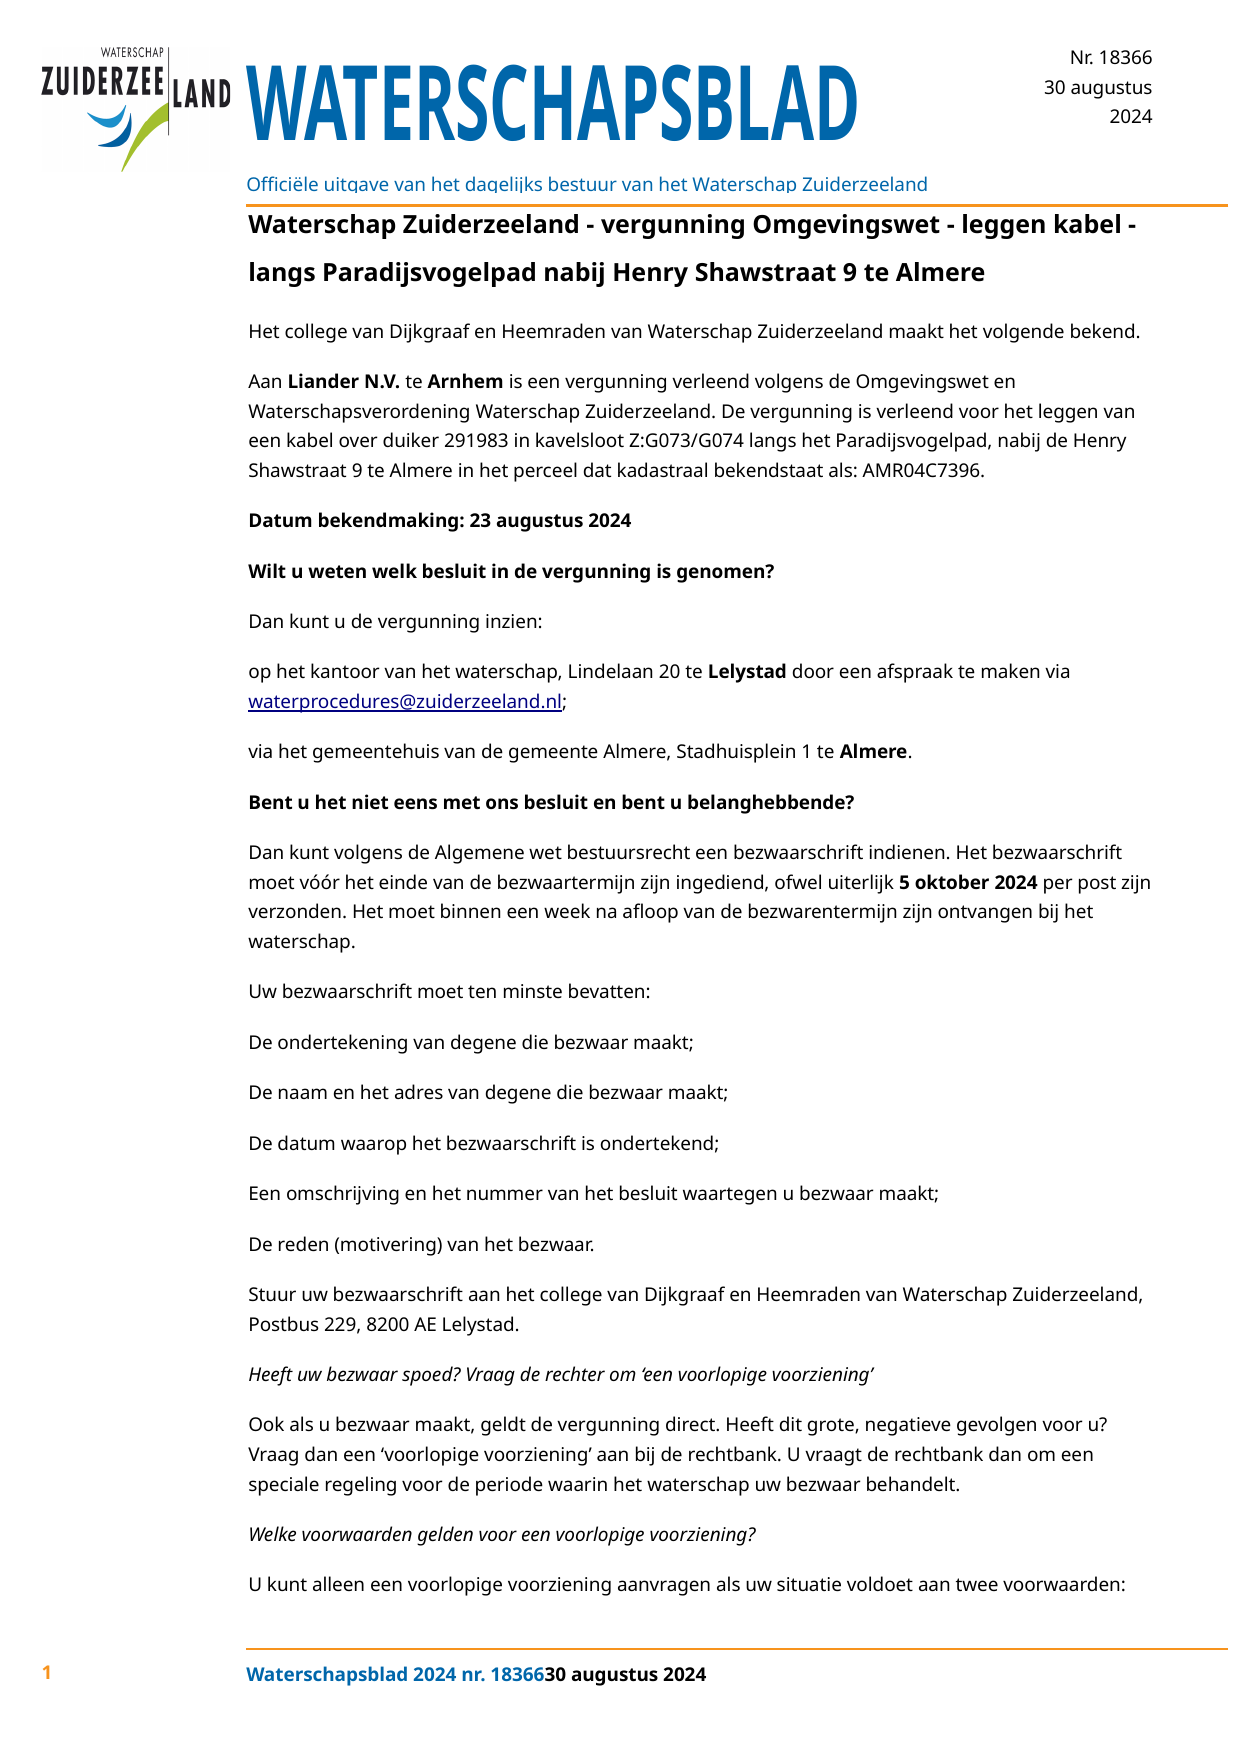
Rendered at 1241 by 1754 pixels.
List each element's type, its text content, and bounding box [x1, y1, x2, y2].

text De datum waarop het bezwaarschrift is ondertekend; [248, 1130, 1152, 1156]
text Datum bekendmaking: 23 augustus 2024 [248, 507, 1152, 533]
text Uw bezwaarschrift moet ten minste bevatten: [248, 979, 1152, 1004]
text U kunt alleen een voorlopige voorziening aanvragen als uw situatie voldoet aan twee voorwaarden: [248, 1572, 1152, 1597]
text Ook als u bezwaar maakt, geldt de vergunning direct. Heeft dit grote, negatieve gevolgen voor u? Vraag dan een ‘voorlopige voorziening’ aan bij de rechtbank. U vraagt de rechtbank dan om een speciale regeling voor de periode waarin het waterschap uw bezwaar behandelt. [248, 1412, 1152, 1497]
text Stuur uw bezwaarschrift aan het college van Dijkgraaf en Heemraden van Waterschap Zuiderzeeland, Postbus 229, 8200 AE Lelystad. [248, 1281, 1152, 1337]
text Welke voorwaarden gelden voor een voorlopige voorziening? [248, 1521, 1152, 1547]
text De ondertekening van degene die bezwaar maakt; [248, 1029, 1152, 1055]
text Een omschrijving en het nummer van het besluit waartegen u bezwaar maakt; [248, 1180, 1152, 1206]
text Dan kunt u de vergunning inzien: [248, 608, 1152, 634]
text op het kantoor van het waterschap, Lindelaan 20 te Lelystad door een afspraak te maken via waterprocedures@zuiderzeeland.nl; [248, 659, 1152, 714]
text Heeft uw bezwaar spoed? Vraag de rechter om ‘een voorlopige voorziening’ [248, 1361, 1152, 1387]
text via het gemeentehuis van de gemeente Almere, Stadhuisplein 1 te Almere. [248, 739, 1152, 764]
text Dan kunt volgens de Algemene wet bestuursrecht een bezwaarschrift indienen. Het bezwaarschrift moet vóór het einde van de bezwaartermijn zijn ingediend, ofwel uiterlijk 5 oktober 2024 per post zijn verzonden. Het moet binnen een week na afloop van de bezwarentermijn zijn ontvangen bij het waterschap. [248, 839, 1152, 954]
text De naam en het adres van degene die bezwaar maakt; [248, 1079, 1152, 1105]
text Wilt u weten welk besluit in de vergunning is genomen? [248, 558, 1152, 584]
text De reden (motivering) van het bezwaar. [248, 1231, 1152, 1257]
text Waterschap Zuiderzeeland - vergunning Omgevingswet - leggen kabel - langs Paradijsvogelpad nabij Henry Shawstraat 9 te Almere [248, 207, 1152, 288]
text Bent u het niet eens met ons besluit en bent u belanghebbende? [248, 789, 1152, 815]
picture [41, 47, 231, 172]
text Het college van Dijkgraaf en Heemraden van Waterschap Zuiderzeeland maakt het volgende bekend. [248, 318, 1152, 344]
text Aan Liander N.V. te Arnhem is een vergunning verleend volgens de Omgevingswet en Waterschapsverordening Waterschap Zuiderzeeland. De vergunning is verleend voor het leggen van een kabel over duiker 291983 in kavelsloot Z:G073/G074 langs het Paradijsvogelpad, nabij de Henry Shawstraat 9 te Almere in het perceel dat kadastraal bekendstaat als: AMR04C7396. [248, 368, 1152, 483]
